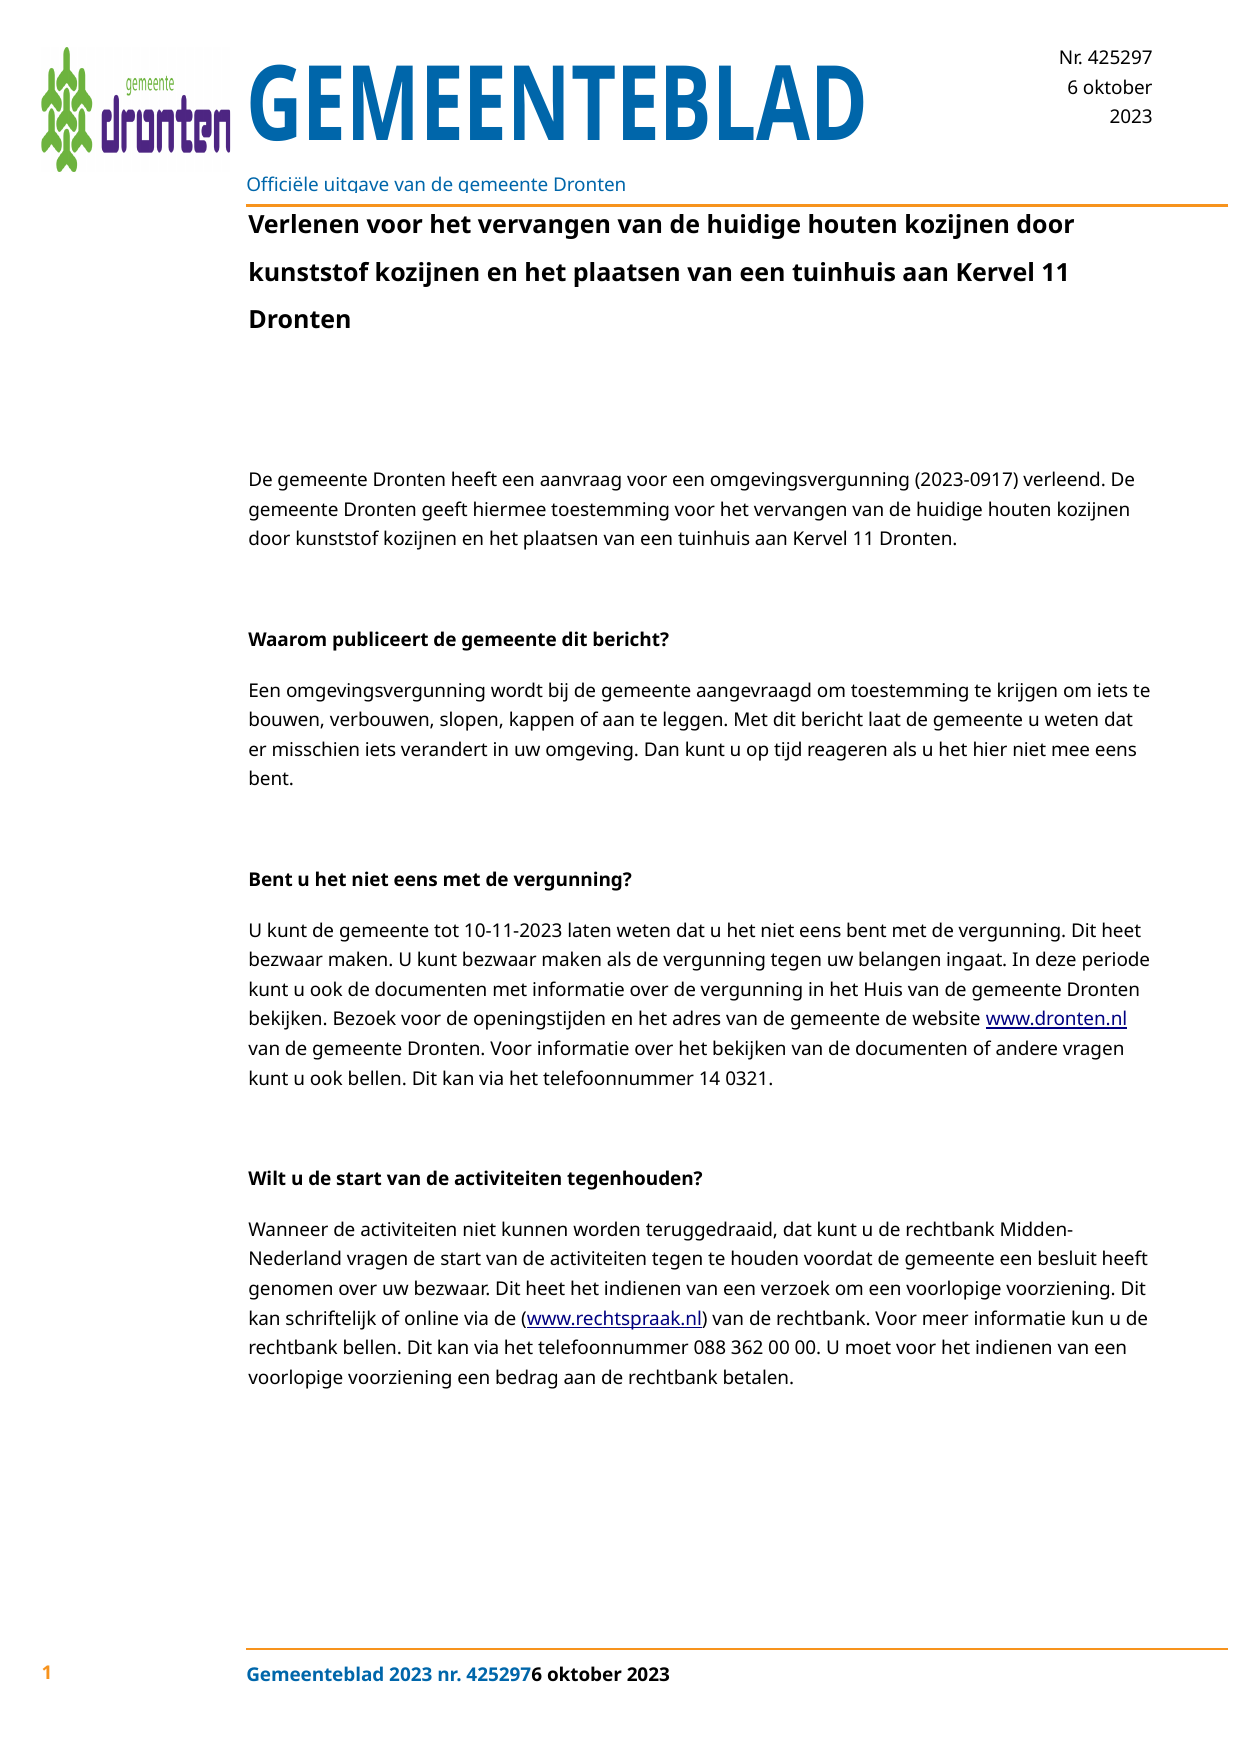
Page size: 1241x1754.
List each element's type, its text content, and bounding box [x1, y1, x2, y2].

text De gemeente Dronten heeft een aanvraag voor een omgevingsvergunning (2023-0917) verleend. De gemeente Dronten geeft hiermee toestemming voor het vervangen van de huidige houten kozijnen door kunststof kozijnen en het plaatsen van een tuinhuis aan Kervel 11 Dronten. [248, 466, 1152, 551]
text Verlenen voor het vervangen van de huidige houten kozijnen door kunststof kozijnen en het plaatsen van een tuinhuis aan Kervel 11 Dronten [248, 207, 1152, 336]
picture [41, 47, 231, 172]
text Waarom publiceert de gemeente dit bericht? [248, 626, 1152, 652]
text Een omgevingsvergunning wordt bij de gemeente aangevraagd om toestemming te krijgen om iets te bouwen, verbouwen, slopen, kappen of aan te leggen. Met dit bericht laat de gemeente u weten dat er misschien iets verandert in uw omgeving. Dan kunt u op tijd reageren als u het hier niet mee eens bent. [248, 677, 1152, 791]
text U kunt de gemeente tot 10-11-2023 laten weten dat u het niet eens bent met de vergunning. Dit heet bezwaar maken. U kunt bezwaar maken als de vergunning tegen uw belangen ingaat. In deze periode kunt u ook de documenten met informatie over de vergunning in het Huis van de gemeente Dronten bekijken. Bezoek voor de openingstijden en het adres van de gemeente de website www.dronten.nl van de gemeente Dronten. Voor informatie over het bekijken van de documenten of andere vragen kunt u ook bellen. Dit kan via het telefoonnummer 14 0321. [248, 917, 1152, 1090]
text Bent u het niet eens met de vergunning? [248, 866, 1152, 892]
text Wilt u de start van de activiteiten tegenhouden? [248, 1166, 1152, 1191]
text Wanneer de activiteiten niet kunnen worden teruggedraaid, dat kunt u de rechtbank Midden-Nederland vragen de start van de activiteiten tegen te houden voordat de gemeente een besluit heeft genomen over uw bezwaar. Dit heet het indienen van een verzoek om een voorlopige voorziening. Dit kan schriftelijk of online via de (www.rechtspraak.nl) van de rechtbank. Voor meer informatie kun u de rechtbank bellen. Dit kan via het telefoonnummer 088 362 00 00. U moet voor het indienen van een voorlopige voorziening een bedrag aan de rechtbank betalen. [248, 1216, 1152, 1389]
